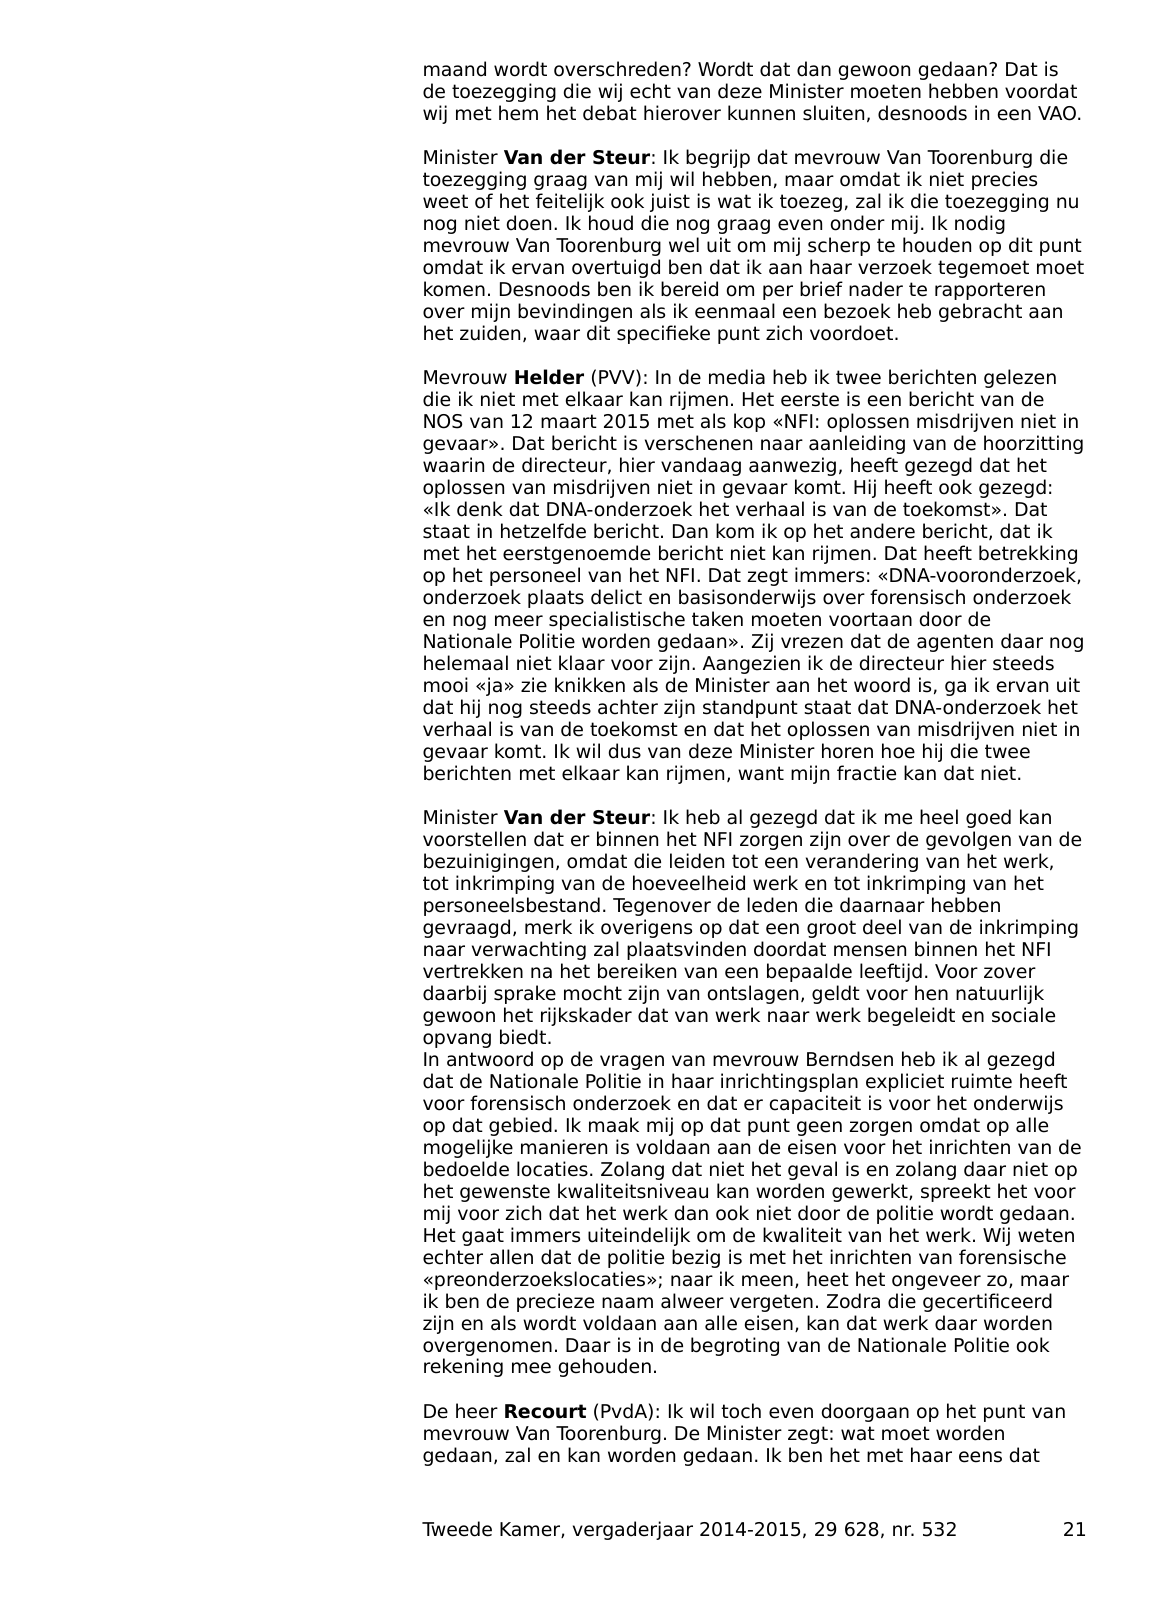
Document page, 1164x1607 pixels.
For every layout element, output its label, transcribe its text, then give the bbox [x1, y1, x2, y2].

text De heer Recourt (PvdA): Ik wil toch even doorgaan op het punt van mevrouw Van Toorenburg. De Minister zegt: wat moet worden gedaan, zal en kan worden gedaan. Ik ben het met haar eens dat [422, 1401, 1087, 1467]
text In antwoord op de vragen van mevrouw Berndsen heb ik al gezegd dat de Nationale Politie in haar inrichtingsplan expliciet ruimte heeft voor forensisch onderzoek en dat er capaciteit is voor het onderwijs op dat gebied. Ik maak mij op dat punt geen zorgen omdat op alle mogelijke manieren is voldaan aan de eisen voor het inrichten van de bedoelde locaties. Zolang dat niet het geval is en zolang daar niet op het gewenste kwaliteitsniveau kan worden gewerkt, spreekt het voor mij voor zich dat het werk dan ook niet door de politie wordt gedaan. Het gaat immers uiteindelijk om de kwaliteit van het werk. Wij weten echter allen dat de politie bezig is met het inrichten van forensische «preonderzoekslocaties»; naar ik meen, heet het ongeveer zo, maar ik ben de precieze naam alweer vergeten. Zodra die gecertificeerd zijn en als wordt voldaan aan alle eisen, kan dat werk daar worden overgenomen. Daar is in de begroting van de Nationale Politie ook rekening mee gehouden. [422, 1049, 1087, 1378]
text Minister Van der Steur: Ik heb al gezegd dat ik me heel goed kan voorstellen dat er binnen het NFI zorgen zijn over de gevolgen van de bezuinigingen, omdat die leiden tot een verandering van het werk, tot inkrimping van de hoeveelheid werk en tot inkrimping van het personeelsbestand. Tegenover de leden die daarnaar hebben gevraagd, merk ik overigens op dat een groot deel van de inkrimping naar verwachting zal plaatsvinden doordat mensen binnen het NFI vertrekken na het bereiken van een bepaalde leeftijd. Voor zover daarbij sprake mocht zijn van ontslagen, geldt voor hen natuurlijk gewoon het rijkskader dat van werk naar werk begeleidt en sociale opvang biedt. [422, 807, 1087, 1049]
text Mevrouw Helder (PVV): In de media heb ik twee berichten gelezen die ik niet met elkaar kan rijmen. Het eerste is een bericht van de NOS van 12 maart 2015 met als kop «NFI: oplossen misdrijven niet in gevaar». Dat bericht is verschenen naar aanleiding van de hoorzitting waarin de directeur, hier vandaag aanwezig, heeft gezegd dat het oplossen van misdrijven niet in gevaar komt. Hij heeft ook gezegd: «Ik denk dat DNA-onderzoek het verhaal is van de toekomst». Dat staat in hetzelfde bericht. Dan kom ik op het andere bericht, dat ik met het eerstgenoemde bericht niet kan rijmen. Dat heeft betrekking op het personeel van het NFI. Dat zegt immers: «DNA-vooronderzoek, onderzoek plaats delict en basisonderwijs over forensisch onderzoek en nog meer specialistische taken moeten voortaan door de Nationale Politie worden gedaan». Zij vrezen dat de agenten daar nog helemaal niet klaar voor zijn. Aangezien ik de directeur hier steeds mooi «ja» zie knikken als de Minister aan het woord is, ga ik ervan uit dat hij nog steeds achter zijn standpunt staat dat DNA-onderzoek het verhaal is van de toekomst en dat het oplossen van misdrijven niet in gevaar komt. Ik wil dus van deze Minister horen hoe hij die twee berichten met elkaar kan rijmen, want mijn fractie kan dat niet. [422, 367, 1087, 785]
text maand wordt overschreden? Wordt dat dan gewoon gedaan? Dat is de toezegging die wij echt van deze Minister moeten hebben voordat wij met hem het debat hierover kunnen sluiten, desnoods in een VAO. [422, 59, 1087, 125]
text Minister Van der Steur: Ik begrijp dat mevrouw Van Toorenburg die toezegging graag van mij wil hebben, maar omdat ik niet precies weet of het feitelijk ook juist is wat ik toezeg, zal ik die toezegging nu nog niet doen. Ik houd die nog graag even onder mij. Ik nodig mevrouw Van Toorenburg wel uit om mij scherp te houden op dit punt omdat ik ervan overtuigd ben dat ik aan haar verzoek tegemoet moet komen. Desnoods ben ik bereid om per brief nader te rapporteren over mijn bevindingen als ik eenmaal een bezoek heb gebracht aan het zuiden, waar dit specifieke punt zich voordoet. [422, 147, 1087, 345]
